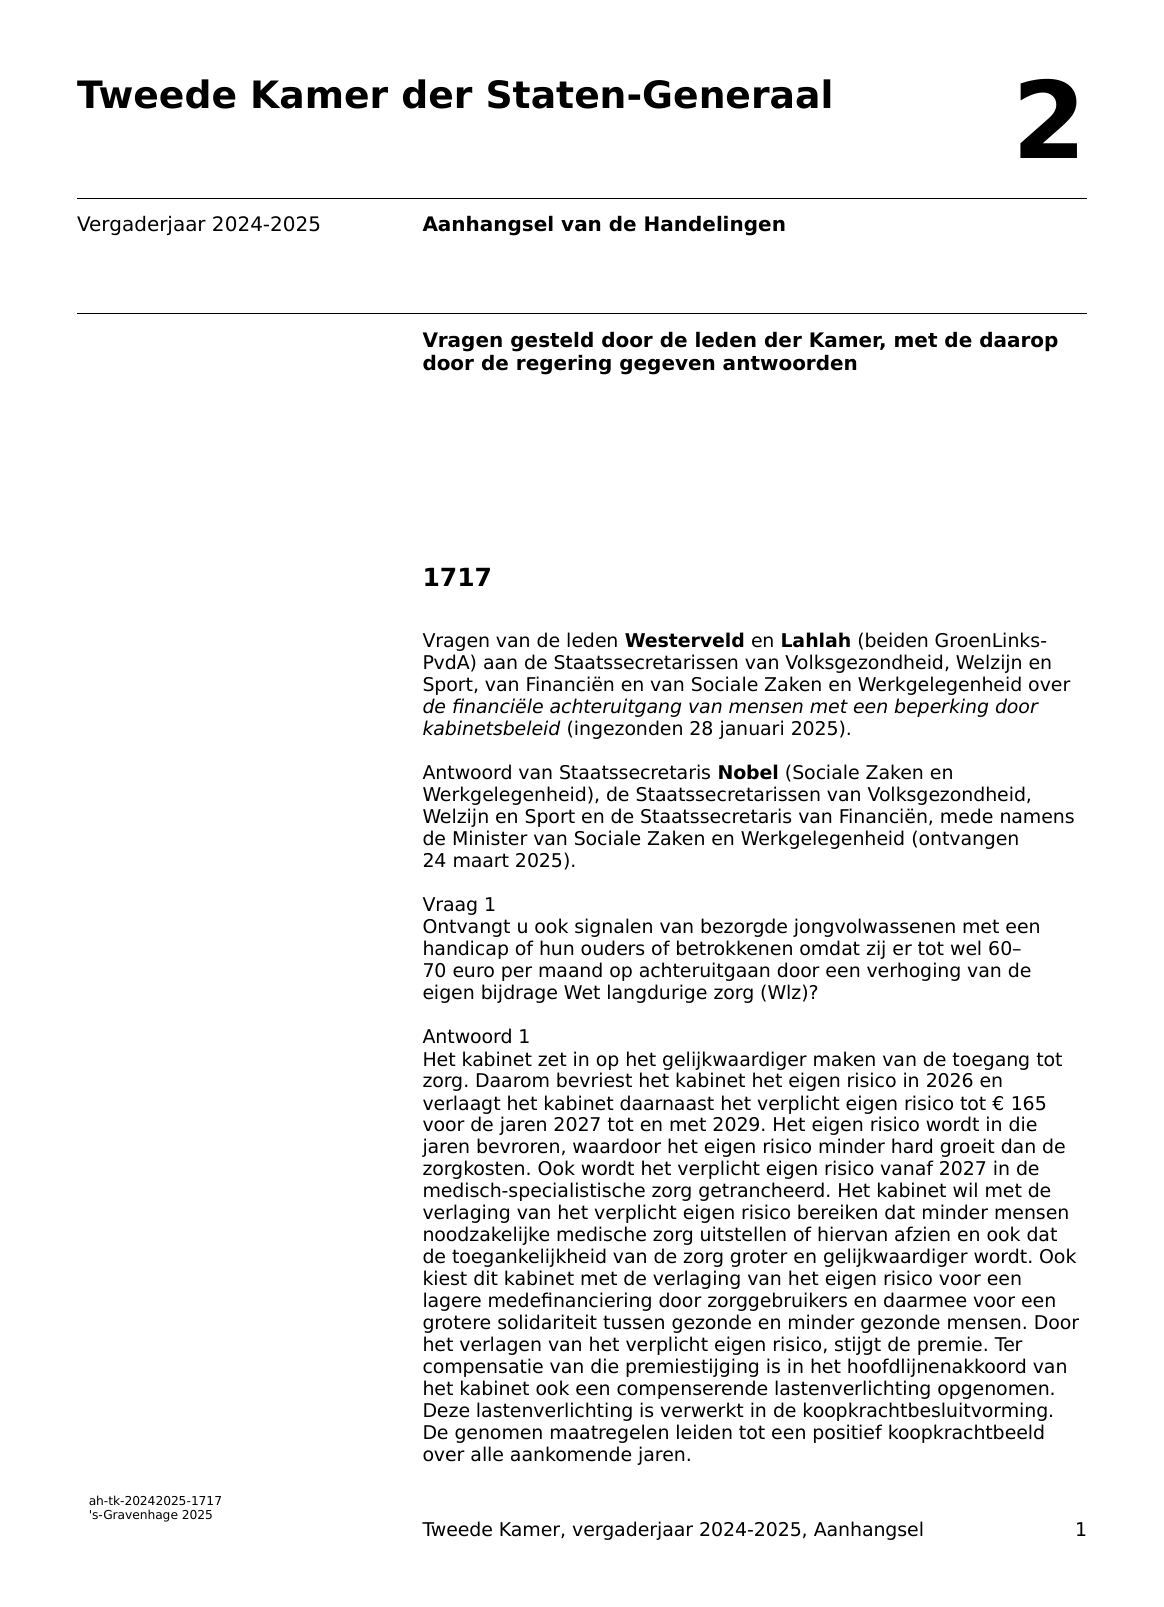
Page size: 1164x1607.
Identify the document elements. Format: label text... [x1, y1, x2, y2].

text 's-Gravenhage 2025 [88, 1508, 323, 1522]
table_cell Vragen gesteld door de leden der Kamer, met de daarop door de regering gegeven antwoorden [422, 314, 1087, 375]
table_header Tweede Kamer der Staten-Generaal [77, 59, 886, 198]
table_header 2 [886, 59, 1087, 198]
text Vraag 1 [422, 894, 1087, 916]
text Antwoord 1 [422, 1026, 1087, 1048]
table_cell [77, 314, 422, 375]
text Vragen van de leden Westerveld en Lahlah (beiden GroenLinks-PvdA) aan de Staatssecretarissen van Volksgezondheid, Welzijn en Sport, van Financiën en van Sociale Zaken en Werkgelegenheid over de financiële achteruitgang van mensen met een beperking door kabinetsbeleid (ingezonden 28 januari 2025). [422, 630, 1087, 740]
table_cell Aanhangsel van de Handelingen [422, 199, 1087, 313]
text Ontvangt u ook signalen van bezorgde jongvolwassenen met een handicap of hun ouders of betrokkenen omdat zij er tot wel 60–70 euro per maand op achteruitgaan door een verhoging van de eigen bijdrage Wet langdurige zorg (Wlz)? [422, 916, 1087, 1004]
text 1717 [422, 563, 1087, 592]
text Antwoord van Staatssecretaris Nobel (Sociale Zaken en Werkgelegenheid), de Staatssecretarissen van Volksgezondheid, Welzijn en Sport en de Staatssecretaris van Financiën, mede namens de Minister van Sociale Zaken en Werkgelegenheid (ontvangen 24 maart 2025). [422, 762, 1087, 872]
table_cell Vergaderjaar 2024-2025 [77, 199, 422, 313]
text Het kabinet zet in op het gelijkwaardiger maken van de toegang tot zorg. Daarom bevriest het kabinet het eigen risico in 2026 en verlaagt het kabinet daarnaast het verplicht eigen risico tot € 165 voor de jaren 2027 tot en met 2029. Het eigen risico wordt in die jaren bevroren, waardoor het eigen risico minder hard groeit dan de zorgkosten. Ook wordt het verplicht eigen risico vanaf 2027 in de medisch-specialistische zorg getrancheerd. Het kabinet wil met de verlaging van het verplicht eigen risico bereiken dat minder mensen noodzakelijke medische zorg uitstellen of hiervan afzien en ook dat de toegankelijkheid van de zorg groter en gelijkwaardiger wordt. Ook kiest dit kabinet met de verlaging van het eigen risico voor een lagere medefinanciering door zorggebruikers en daarmee voor een grotere solidariteit tussen gezonde en minder gezonde mensen. Door het verlagen van het verplicht eigen risico, stijgt de premie. Ter compensatie van die premiestijging is in het hoofdlijnenakkoord van het kabinet ook een compenserende lastenverlichting opgenomen. Deze lastenverlichting is verwerkt in de koopkrachtbesluitvorming. De genomen maatregelen leiden tot een positief koopkrachtbeeld over alle aankomende jaren. [422, 1048, 1087, 1466]
text ah-tk-20242025-1717 [88, 1494, 323, 1508]
